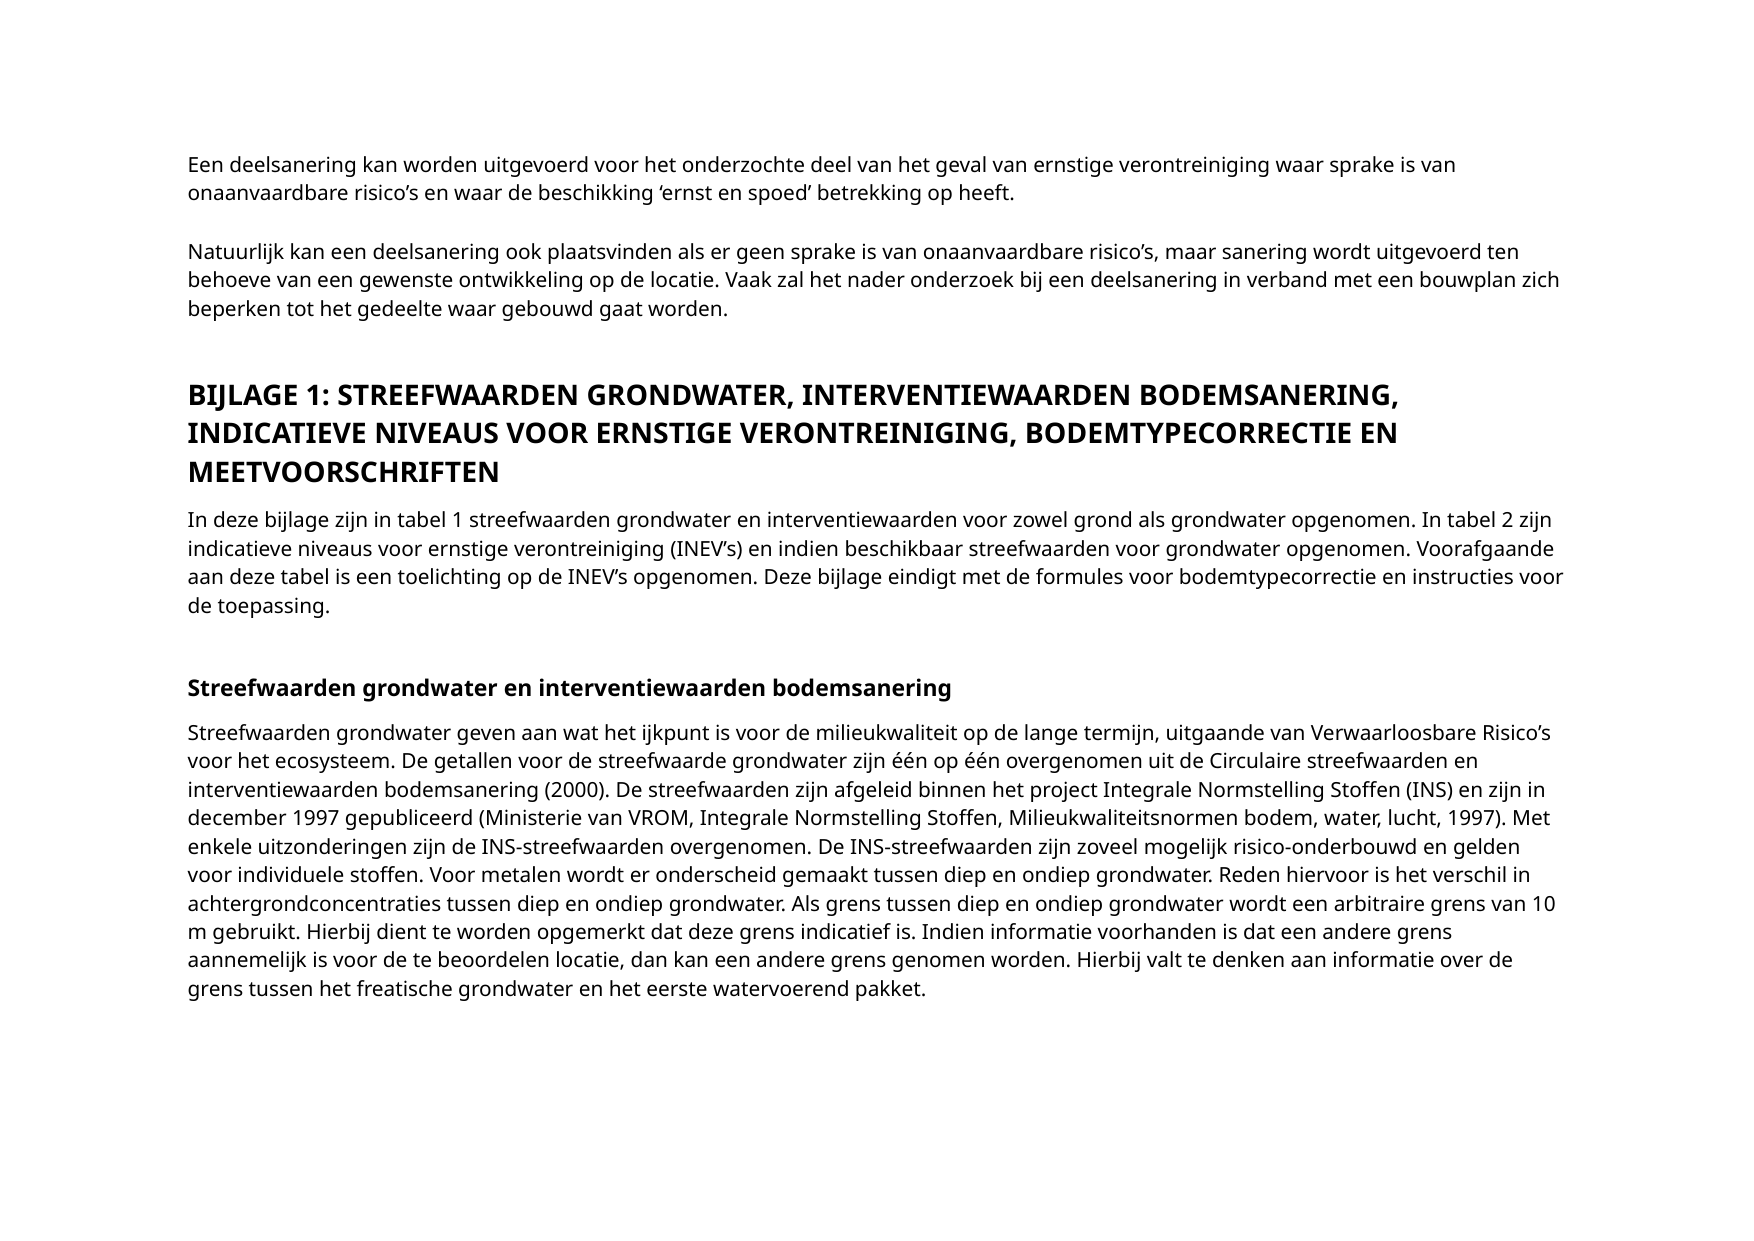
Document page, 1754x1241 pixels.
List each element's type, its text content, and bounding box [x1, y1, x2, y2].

text Streefwaarden grondwater geven aan wat het ijkpunt is voor de milieukwaliteit op de lange termijn, uitgaande van Verwaarloosbare Risico’s voor het ecosysteem. De getallen voor de streefwaarde grondwater zijn één op één overgenomen uit de Circulaire streefwaarden en interventiewaarden bodemsanering (2000). De streefwaarden zijn afgeleid binnen het project Integrale Normstelling Stoffen (INS) en zijn in december 1997 gepubliceerd (Ministerie van VROM, Integrale Normstelling Stoffen, Milieukwaliteitsnormen bodem, water, lucht, 1997). Met enkele uitzonderingen zijn de INS-streefwaarden overgenomen. De INS-streefwaarden zijn zoveel mogelijk risico-onderbouwd en gelden voor individuele stoffen. Voor metalen wordt er onderscheid gemaakt tussen diep en ondiep grondwater. Reden hiervoor is het verschil in achtergrondconcentraties tussen diep en ondiep grondwater. Als grens tussen diep en ondiep grondwater wordt een arbitraire grens van 10 m gebruikt. Hierbij dient te worden opgemerkt dat deze grens indicatief is. Indien informatie voorhanden is dat een andere grens aannemelijk is voor de te beoordelen locatie, dan kan een andere grens genomen worden. Hierbij valt te denken aan informatie over de grens tussen het freatische grondwater en het eerste watervoerend pakket. [187, 718, 1566, 1002]
text Een deelsanering kan worden uitgevoerd voor het onderzochte deel van het geval van ernstige verontreiniging waar sprake is van onaanvaardbare risico’s en waar de beschikking ‘ernst en spoed’ betrekking op heeft. [187, 150, 1566, 207]
text Natuurlijk kan een deelsanering ook plaatsvinden als er geen sprake is van onaanvaardbare risico’s, maar sanering wordt uitgevoerd ten behoeve van een gewenste ontwikkeling op de locatie. Vaak zal het nader onderzoek bij een deelsanering in verband met een bouwplan zich beperken tot het gedeelte waar gebouwd gaat worden. [187, 237, 1566, 322]
subtitle BIJLAGE 1: STREEFWAARDEN GRONDWATER, INTERVENTIEWAARDEN BODEMSANERING, INDICATIEVE NIVEAUS VOOR ERNSTIGE VERONTREINIGING, BODEMTYPECORRECTIE EN MEETVOORSCHRIFTEN [187, 375, 1566, 491]
subtitle Streefwaarden grondwater en interventiewaarden bodemsanering [187, 672, 1566, 703]
text In deze bijlage zijn in tabel 1 streefwaarden grondwater en interventiewaarden voor zowel grond als grondwater opgenomen. In tabel 2 zijn indicatieve niveaus voor ernstige verontreiniging (INEV’s) en indien beschikbaar streefwaarden voor grondwater opgenomen. Voorafgaande aan deze tabel is een toelichting op de INEV’s opgenomen. Deze bijlage eindigt met de formules voor bodemtypecorrectie en instructies voor de toepassing. [187, 506, 1566, 619]
